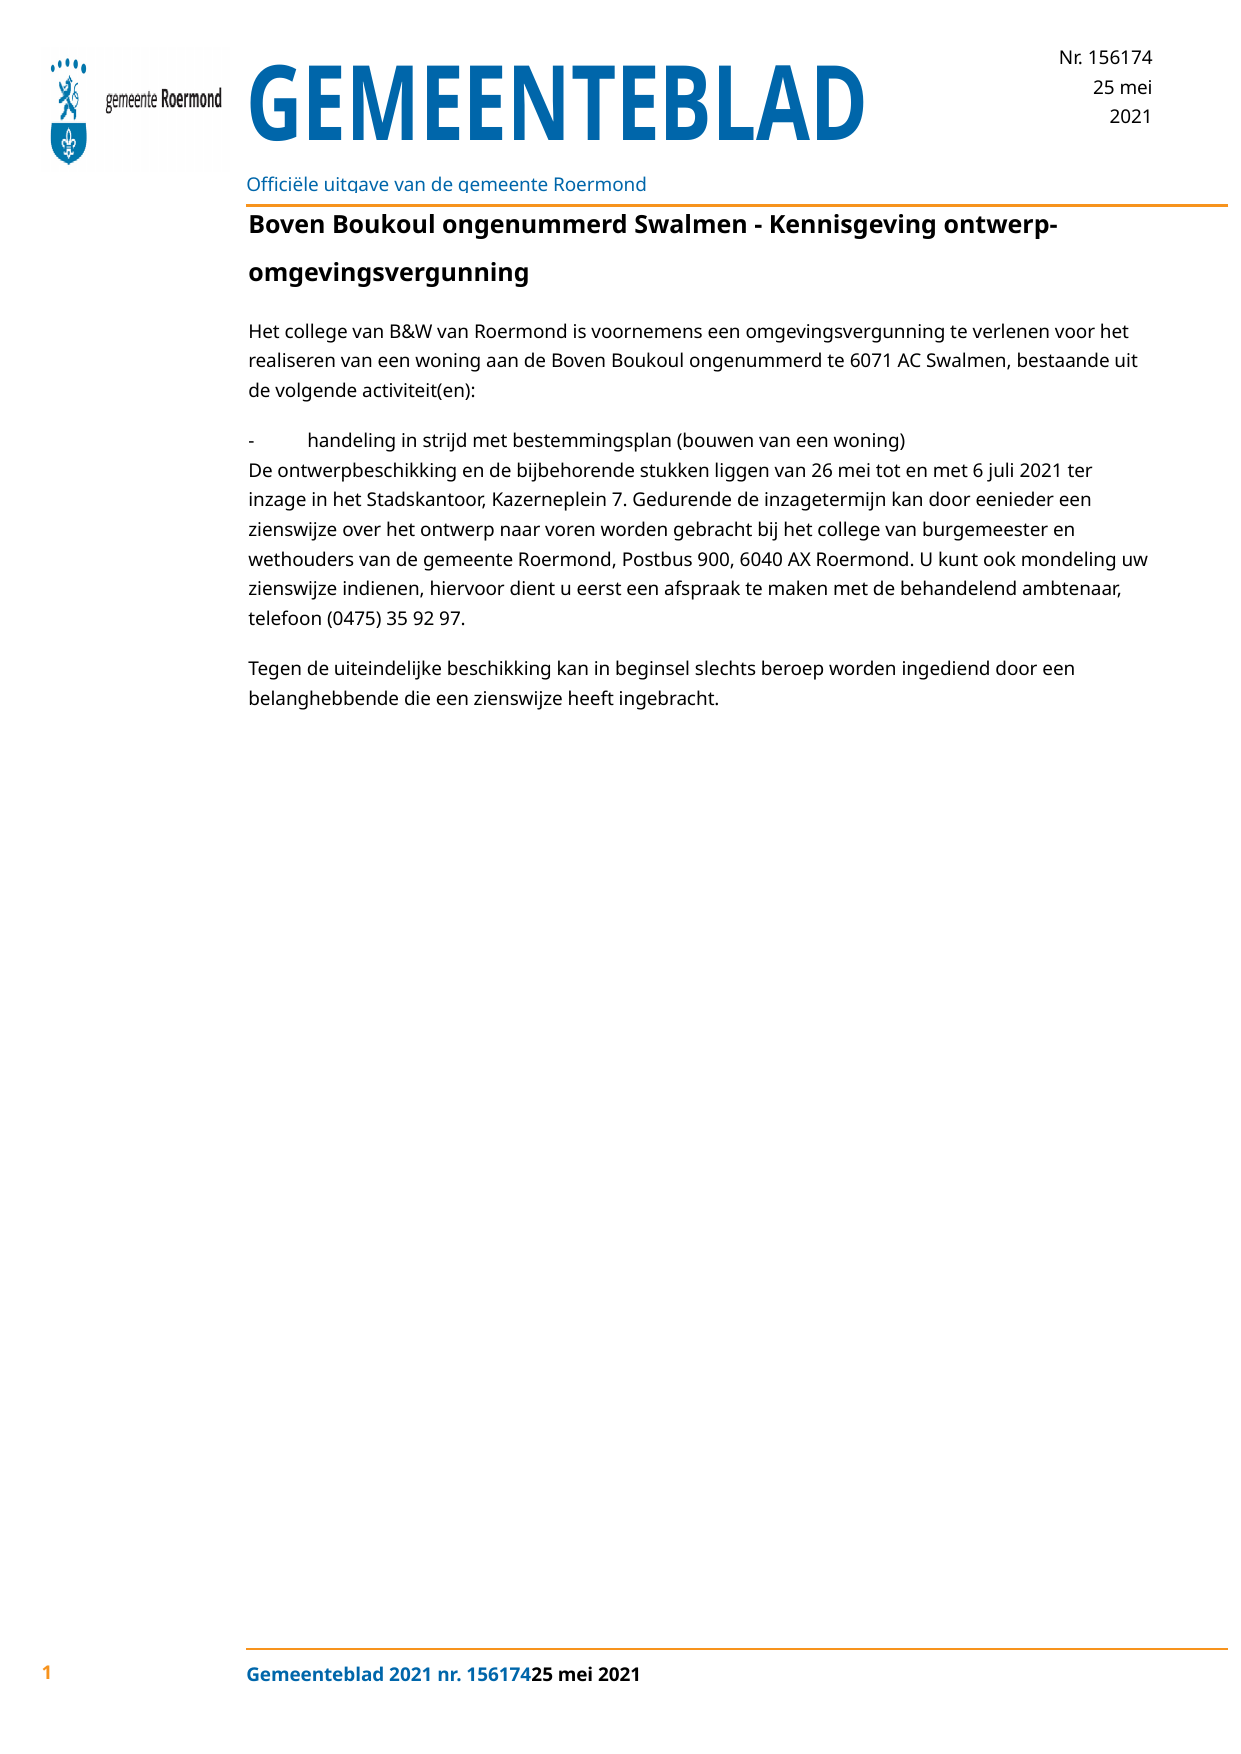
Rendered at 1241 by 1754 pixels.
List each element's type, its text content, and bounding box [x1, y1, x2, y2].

list handeling in strijd met bestemmingsplan (bouwen van een woning) [248, 427, 1152, 453]
text Tegen de uiteindelijke beschikking kan in beginsel slechts beroep worden ingediend door een belanghebbende die een zienswijze heeft ingebracht. [248, 655, 1152, 711]
picture [41, 47, 231, 172]
text Boven Boukoul ongenummerd Swalmen - Kennisgeving ontwerp-omgevingsvergunning [248, 207, 1152, 288]
text Het college van B&W van Roermond is voornemens een omgevingsvergunning te verlenen voor het realiseren van een woning aan de Boven Boukoul ongenummerd te 6071 AC Swalmen, bestaande uit de volgende activiteit(en): [248, 318, 1152, 403]
text De ontwerpbeschikking en de bijbehorende stukken liggen van 26 mei tot en met 6 juli 2021 ter inzage in het Stadskantoor, Kazerneplein 7. Gedurende de inzagetermijn kan door eenieder een zienswijze over het ontwerp naar voren worden gebracht bij het college van burgemeester en wethouders van de gemeente Roermond, Postbus 900, 6040 AX Roermond. U kunt ook mondeling uw zienswijze indienen, hiervoor dient u eerst een afspraak te maken met de behandelend ambtenaar, telefoon (0475) 35 92 97. [248, 457, 1152, 631]
